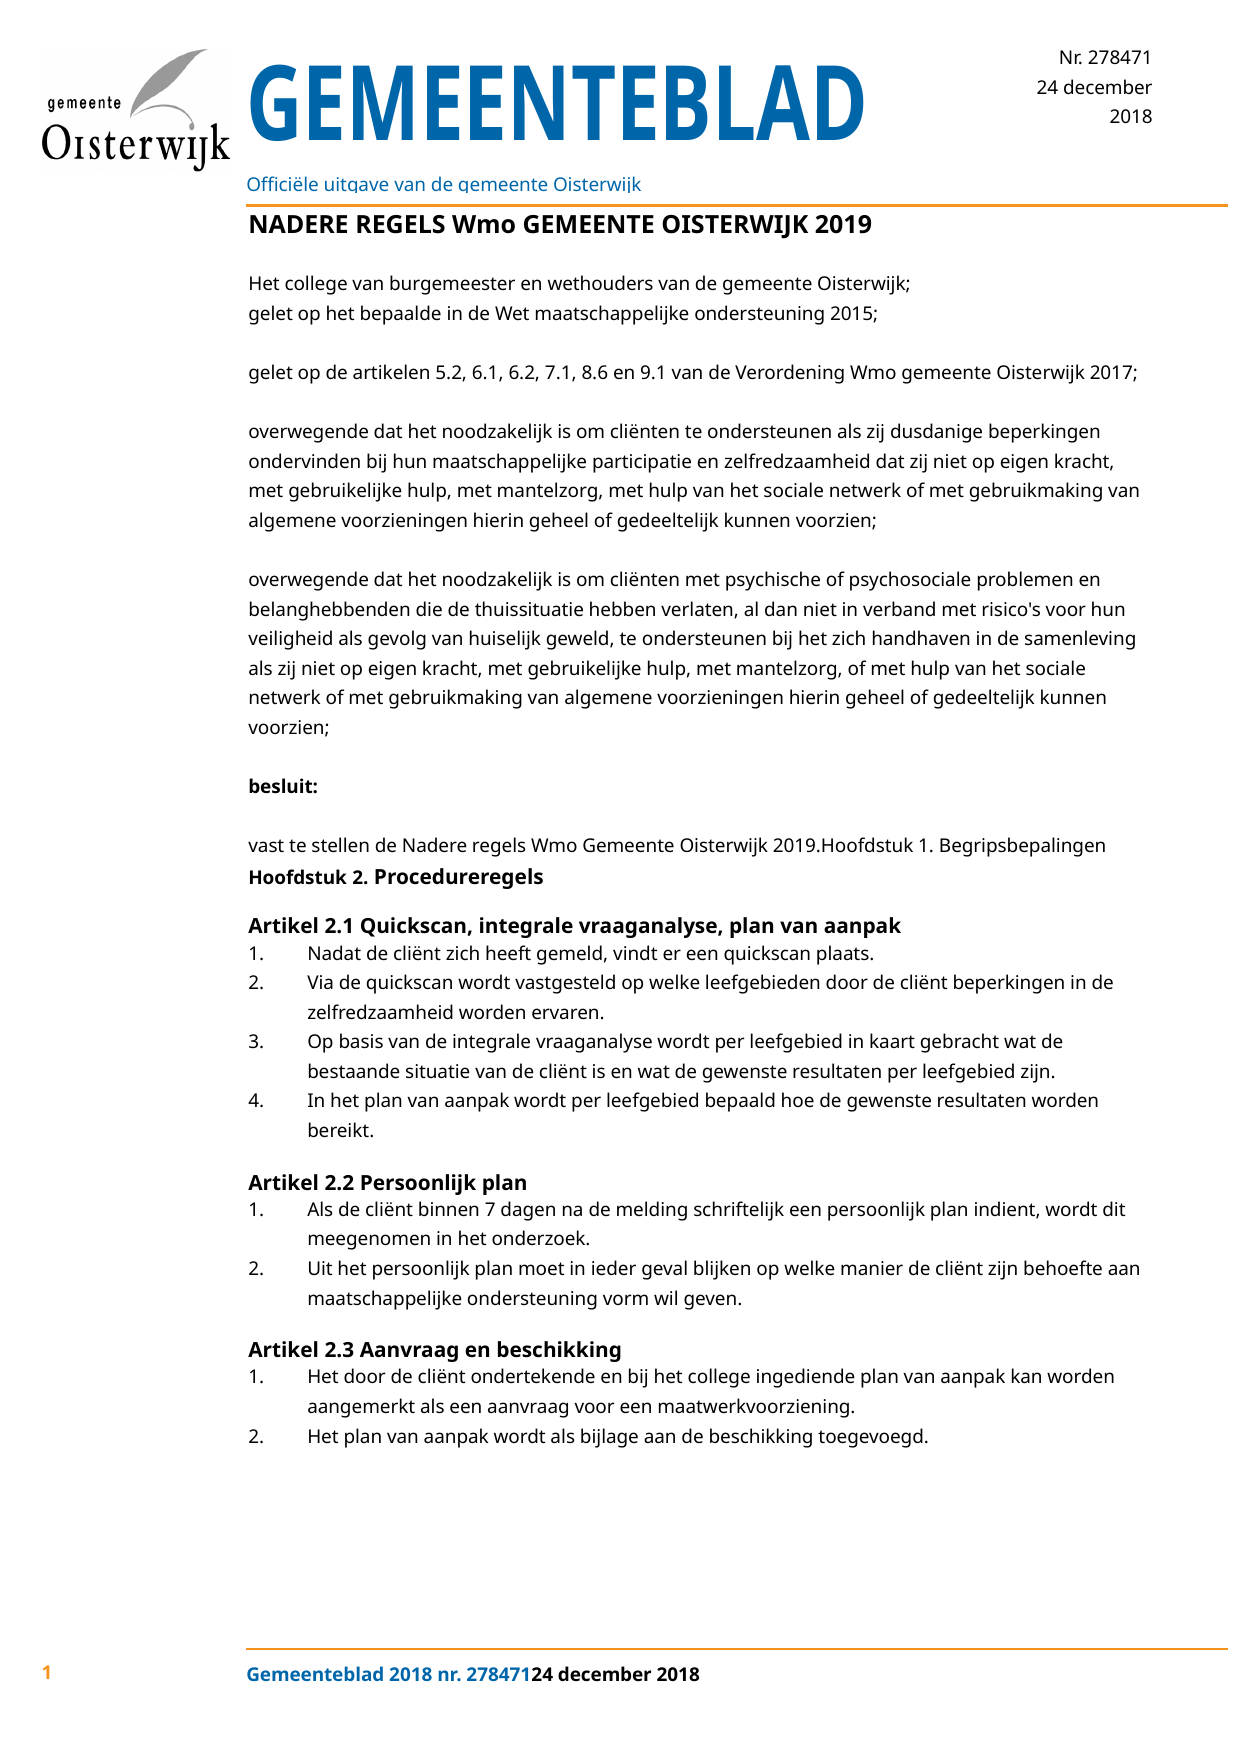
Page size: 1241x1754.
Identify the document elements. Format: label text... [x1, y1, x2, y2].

text Artikel 2.2 Persoonlijk plan [248, 1168, 1152, 1196]
text Het college van burgemeester en wethouders van de gemeente Oisterwijk; [248, 270, 1152, 296]
list In het plan van aanpak wordt per leefgebied bepaald hoe de gewenste resultaten worden bereikt. [248, 1088, 1152, 1143]
list Als de cliënt binnen 7 dagen na de melding schriftelijk een persoonlijk plan indient, wordt dit meegenomen in het onderzoek. [248, 1196, 1152, 1251]
list Het plan van aanpak wordt als bijlage aan de beschikking toegevoegd. [248, 1423, 1152, 1448]
list Nadat de cliënt zich heeft gemeld, vindt er een quickscan plaats. [248, 940, 1152, 965]
list Uit het persoonlijk plan moet in ieder geval blijken op welke manier de cliënt zijn behoefte aan maatschappelijke ondersteuning vorm wil geven. [248, 1255, 1152, 1311]
picture [41, 47, 231, 172]
text Artikel 2.3 Aanvraag en beschikking [248, 1335, 1152, 1364]
list Op basis van de integrale vraaganalyse wordt per leefgebied in kaart gebracht wat de bestaande situatie van de cliënt is en wat de gewenste resultaten per leefgebied zijn. [248, 1028, 1152, 1084]
text Artikel 2.1 Quickscan, integrale vraaganalyse, plan van aanpak [248, 911, 1152, 940]
text gelet op de artikelen 5.2, 6.1, 6.2, 7.1, 8.6 en 9.1 van de Verordening Wmo gemeente Oisterwijk 2017; [248, 359, 1152, 385]
text overwegende dat het noodzakelijk is om cliënten met psychische of psychosociale problemen en belanghebbenden die de thuissituatie hebben verlaten, al dan niet in verband met risico's voor hun veiligheid als gevolg van huiselijk geweld, te ondersteunen bij het zich handhaven in de samenleving als zij niet op eigen kracht, met gebruikelijke hulp, met mantelzorg, of met hulp van het sociale netwerk of met gebruikmaking van algemene voorzieningen hierin geheel of gedeeltelijk kunnen voorzien; [248, 566, 1152, 740]
text vast te stellen de Nadere regels Wmo Gemeente Oisterwijk 2019.Hoofdstuk 1. Begripsbepalingen [248, 832, 1152, 858]
text Hoofdstuk 2. Procedureregels [248, 862, 1152, 890]
text NADERE REGELS Wmo GEMEENTE OISTERWIJK 2019 [248, 207, 1152, 241]
list Via de quickscan wordt vastgesteld op welke leefgebieden door de cliënt beperkingen in de zelfredzaamheid worden ervaren. [248, 969, 1152, 1024]
text overwegende dat het noodzakelijk is om cliënten te ondersteunen als zij dusdanige beperkingen ondervinden bij hun maatschappelijke participatie en zelfredzaamheid dat zij niet op eigen kracht, met gebruikelijke hulp, met mantelzorg, met hulp van het sociale netwerk of met gebruikmaking van algemene voorzieningen hierin geheel of gedeeltelijk kunnen voorzien; [248, 418, 1152, 533]
list Het door de cliënt ondertekende en bij het college ingediende plan van aanpak kan worden aangemerkt als een aanvraag voor een maatwerkvoorziening. [248, 1364, 1152, 1419]
text gelet op het bepaalde in de Wet maatschappelijke ondersteuning 2015; [248, 300, 1152, 326]
text besluit: [248, 773, 1152, 799]
